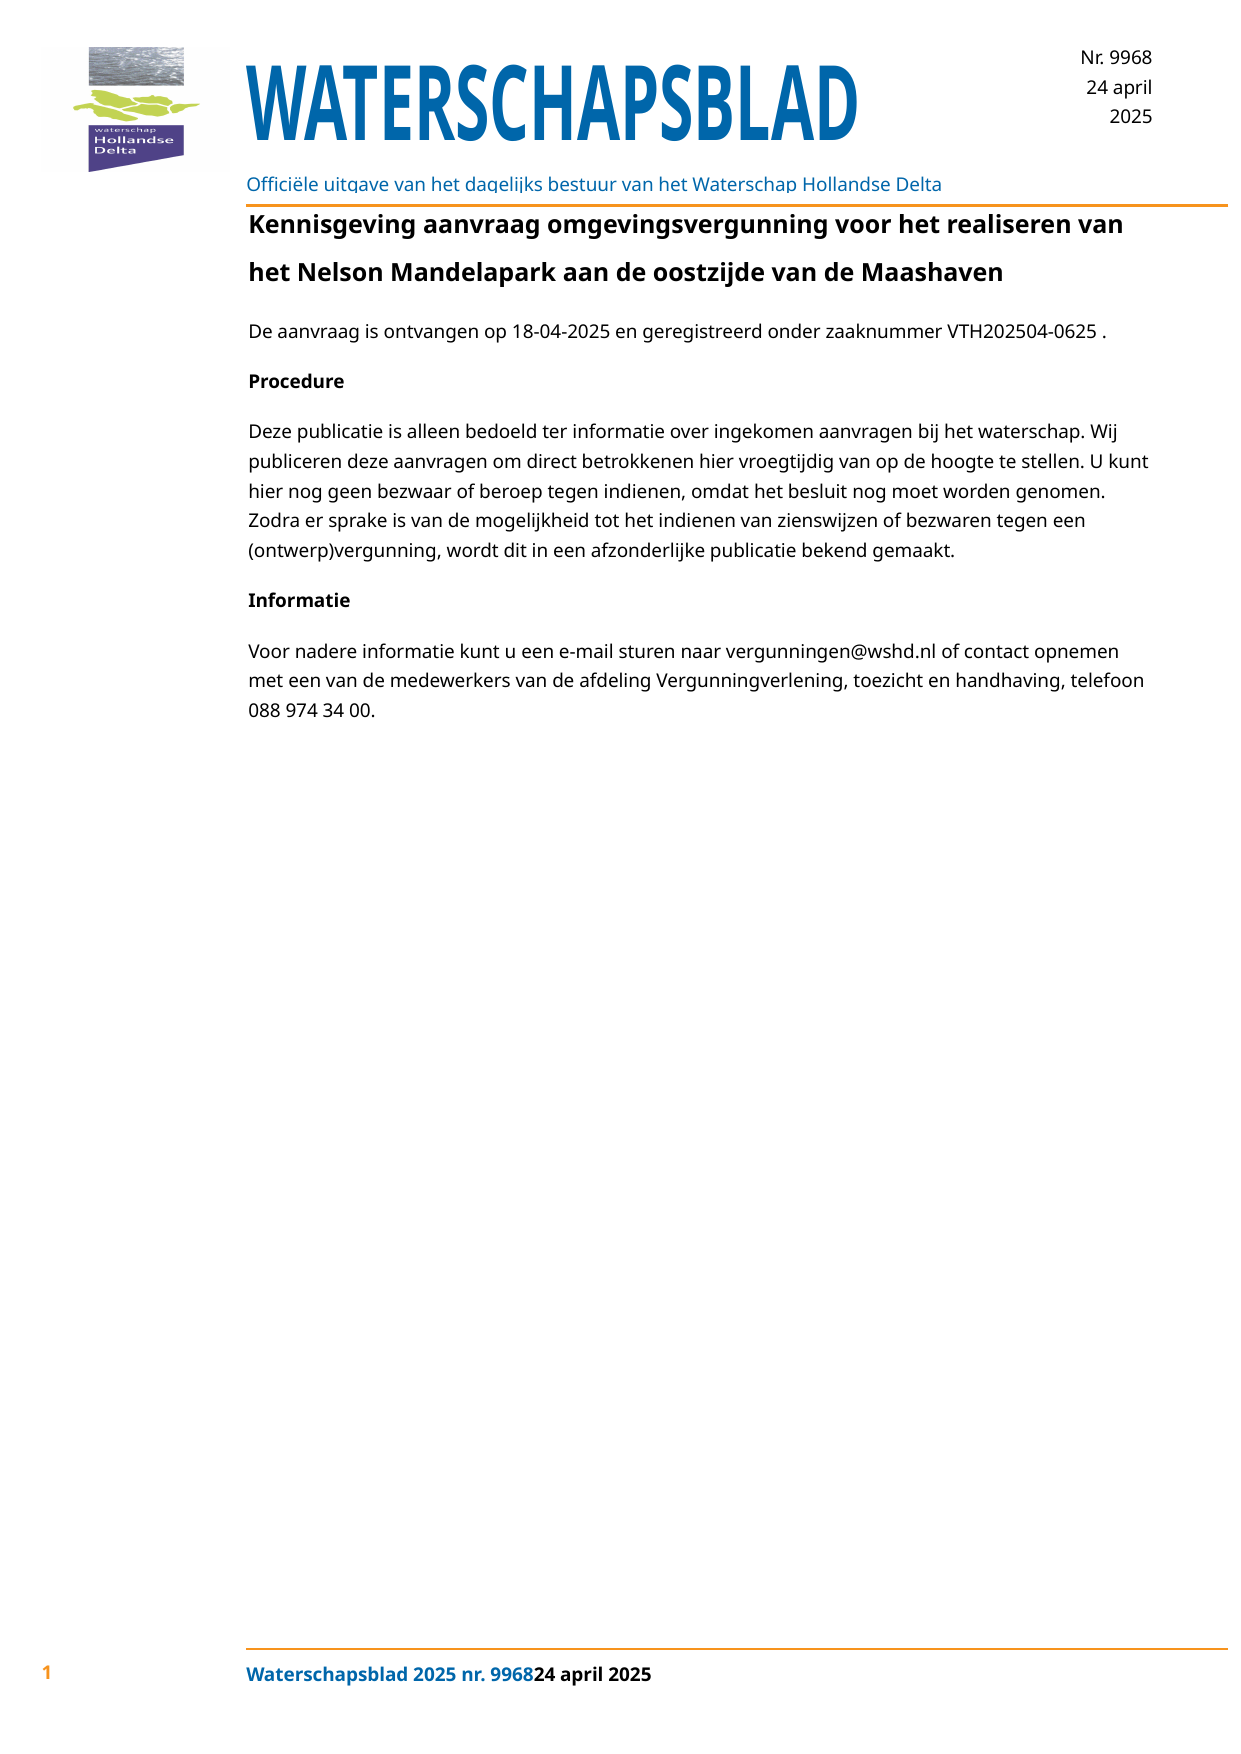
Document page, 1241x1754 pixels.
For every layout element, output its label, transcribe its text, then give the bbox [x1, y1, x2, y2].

text De aanvraag is ontvangen op 18-04-2025 en geregistreerd onder zaaknummer VTH202504-0625 . [248, 318, 1152, 344]
text Deze publicatie is alleen bedoeld ter informatie over ingekomen aanvragen bij het waterschap. Wij publiceren deze aanvragen om direct betrokkenen hier vroegtijdig van op de hoogte te stellen. U kunt hier nog geen bezwaar of beroep tegen indienen, omdat het besluit nog moet worden genomen. Zodra er sprake is van de mogelijkheid tot het indienen van zienswijzen of bezwaren tegen een (ontwerp)vergunning, wordt dit in een afzonderlijke publicatie bekend gemaakt. [248, 419, 1152, 563]
text Procedure [248, 368, 1152, 394]
text Voor nadere informatie kunt u een e-mail sturen naar vergunningen@wshd.nl of contact opnemen met een van de medewerkers van de afdeling Vergunningverlening, toezicht en handhaving, telefoon 088 974 34 00. [248, 638, 1152, 723]
text Kennisgeving aanvraag omgevingsvergunning voor het realiseren van het Nelson Mandelapark aan de oostzijde van de Maashaven [248, 207, 1152, 288]
picture [41, 47, 231, 172]
text Informatie [248, 587, 1152, 613]
